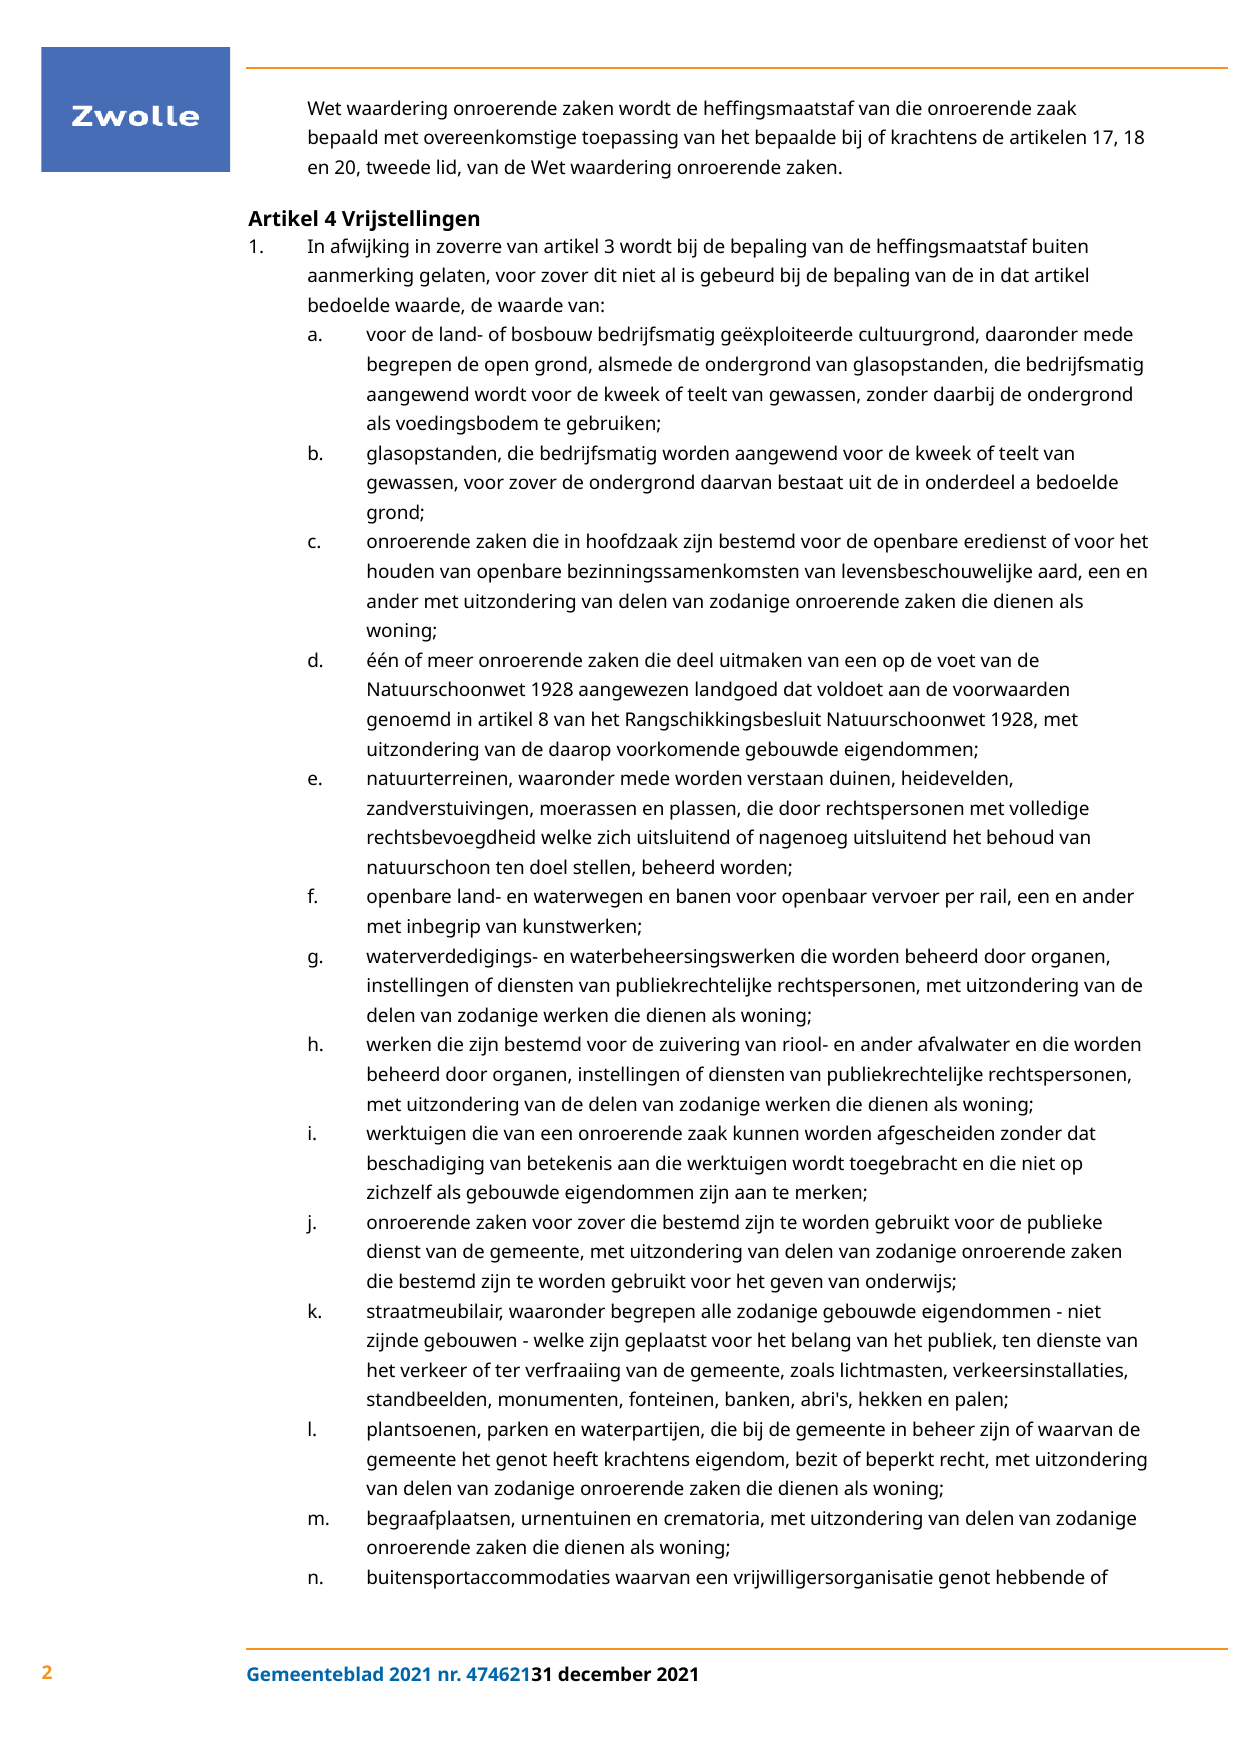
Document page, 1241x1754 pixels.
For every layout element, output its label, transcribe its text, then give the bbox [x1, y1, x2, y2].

list voor de land- of bosbouw bedrijfsmatig geëxploiteerde cultuurgrond, daaronder mede begrepen de open grond, alsmede de ondergrond van glasopstanden, die bedrijfsmatig aangewend wordt voor de kweek of teelt van gewassen, zonder daarbij de ondergrond als voedingsbodem te gebruiken; [307, 322, 1152, 436]
list plantsoenen, parken en waterpartijen, die bij de gemeente in beheer zijn of waarvan de gemeente het genot heeft krachtens eigendom, bezit of beperkt recht, met uitzondering van delen van zodanige onroerende zaken die dienen als woning; [307, 1416, 1152, 1501]
list begraafplaatsen, urnentuinen en crematoria, met uitzondering van delen van zodanige onroerende zaken die dienen als woning; [307, 1505, 1152, 1560]
list één of meer onroerende zaken die deel uitmaken van een op de voet van de Natuurschoonwet 1928 aangewezen landgoed dat voldoet aan de voorwaarden genoemd in artikel 8 van het Rangschikkingsbesluit Natuurschoonwet 1928, met uitzondering van de daarop voorkomende gebouwde eigendommen; [307, 647, 1152, 761]
list werken die zijn bestemd voor de zuivering van riool- en ander afvalwater en die worden beheerd door organen, instellingen of diensten van publiekrechtelijke rechtspersonen, met uitzondering van de delen van zodanige werken die dienen als woning; [307, 1032, 1152, 1116]
list Wet waardering onroerende zaken wordt de heffingsmaatstaf van die onroerende zaak bepaald met overeenkomstige toepassing van het bepaalde bij of krachtens de artikelen 17, 18 en 20, tweede lid, van de Wet waardering onroerende zaken. [248, 95, 1152, 180]
list onroerende zaken voor zover die bestemd zijn te worden gebruikt voor de publieke dienst van de gemeente, met uitzondering van delen van zodanige onroerende zaken die bestemd zijn te worden gebruikt voor het geven van onderwijs; [307, 1209, 1152, 1294]
picture [41, 47, 231, 172]
list buitensportaccommodaties waarvan een vrijwilligersorganisatie genot hebbende of [307, 1564, 1152, 1590]
list openbare land- en waterwegen en banen voor openbaar vervoer per rail, een en ander met inbegrip van kunstwerken; [307, 884, 1152, 939]
list onroerende zaken die in hoofdzaak zijn bestemd voor de openbare eredienst of voor het houden van openbare bezinningssamenkomsten van levensbeschouwelijke aard, een en ander met uitzondering van delen van zodanige onroerende zaken die dienen als woning; [307, 529, 1152, 643]
text Artikel 4 Vrijstellingen [248, 204, 1152, 233]
list glasopstanden, die bedrijfsmatig worden aangewend voor de kweek of teelt van gewassen, voor zover de ondergrond daarvan bestaat uit de in onderdeel a bedoelde grond; [307, 440, 1152, 525]
list straatmeubilair, waaronder begrepen alle zodanige gebouwde eigendommen - niet zijnde gebouwen - welke zijn geplaatst voor het belang van het publiek, ten dienste van het verkeer of ter verfraaiing van de gemeente, zoals lichtmasten, verkeersinstallaties, standbeelden, monumenten, fonteinen, banken, abri's, hekken en palen; [307, 1298, 1152, 1412]
list waterverdedigings- en waterbeheersingswerken die worden beheerd door organen, instellingen of diensten van publiekrechtelijke rechtspersonen, met uitzondering van de delen van zodanige werken die dienen als woning; [307, 943, 1152, 1028]
list natuurterreinen, waaronder mede worden verstaan duinen, heidevelden, zandverstuivingen, moerassen en plassen, die door rechtspersonen met volledige rechtsbevoegdheid welke zich uitsluitend of nagenoeg uitsluitend het behoud van natuurschoon ten doel stellen, beheerd worden; [307, 765, 1152, 880]
list werktuigen die van een onroerende zaak kunnen worden afgescheiden zonder dat beschadiging van betekenis aan die werktuigen wordt toegebracht en die niet op zichzelf als gebouwde eigendommen zijn aan te merken; [307, 1120, 1152, 1205]
list In afwijking in zoverre van artikel 3 wordt bij de bepaling van de heffingsmaatstaf buiten aanmerking gelaten, voor zover dit niet al is gebeurd bij de bepaling van de in dat artikel bedoelde waarde, de waarde van: [248, 233, 1152, 318]
